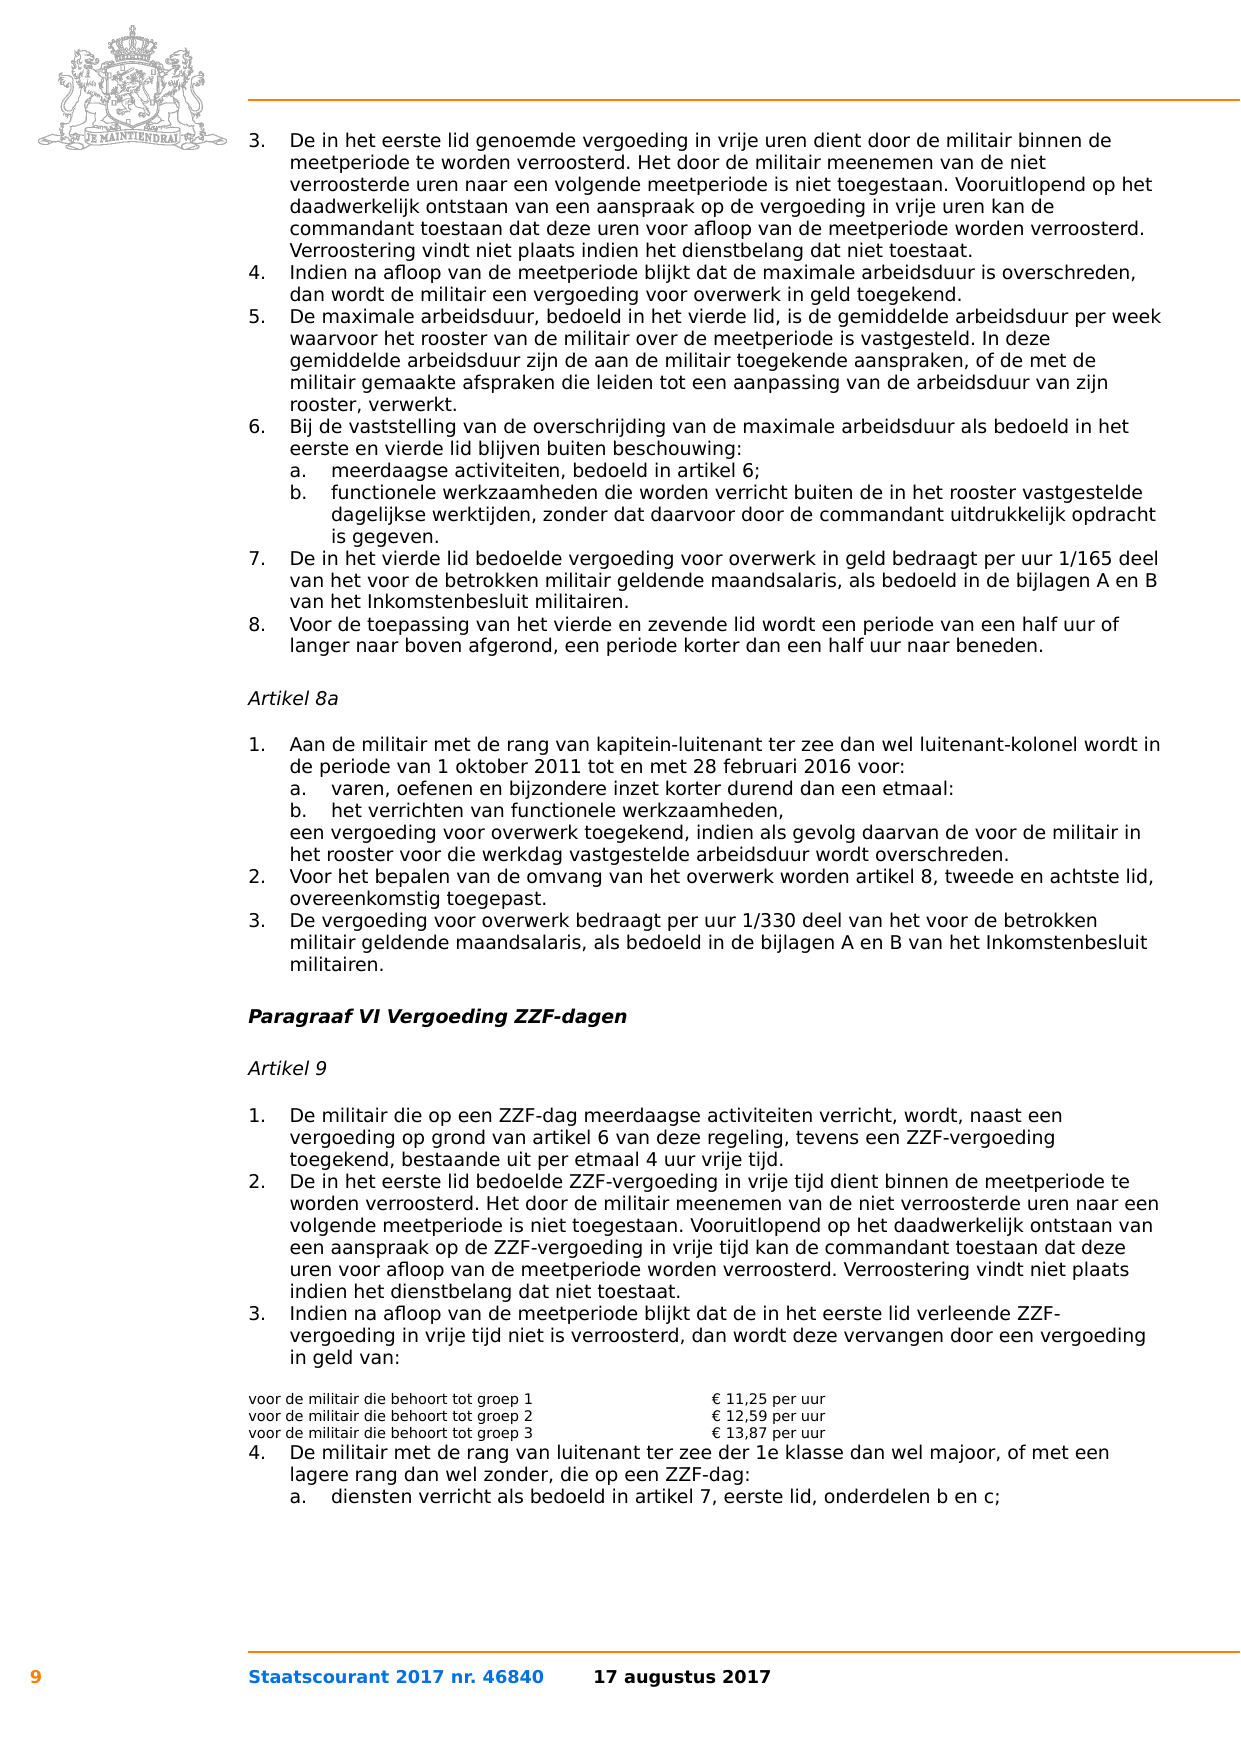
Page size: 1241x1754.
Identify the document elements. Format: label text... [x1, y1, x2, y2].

text a. diensten verricht als bedoeld in artikel 7, eerste lid, onderdelen b en c; [289, 1486, 1163, 1508]
picture [38, 25, 227, 150]
text 3. De in het eerste lid genoemde vergoeding in vrije uren dient door de militair binnen de meetperiode te worden verroosterd. Het door de militair meenemen van de niet verroosterde uren naar een volgende meetperiode is niet toegestaan. Vooruitlopend op het daadwerkelijk ontstaan van een aanspraak op de vergoeding in vrije uren kan de commandant toestaan dat deze uren voor afloop van de meetperiode worden verroosterd. Verroostering vindt niet plaats indien het dienstbelang dat niet toestaat. [248, 130, 1163, 262]
text 1. De militair die op een ZZF-dag meerdaagse activiteiten verricht, wordt, naast een vergoeding op grond van artikel 6 van deze regeling, tevens een ZZF-vergoeding toegekend, bestaande uit per etmaal 4 uur vrije tijd. [248, 1105, 1163, 1171]
text a. varen, oefenen en bijzondere inzet korter durend dan een etmaal: [289, 778, 1163, 800]
table_cell € 12,59 per uur [706, 1408, 1163, 1425]
subtitle Artikel 9 [248, 1058, 1163, 1080]
text 2. Voor het bepalen van de omvang van het overwerk worden artikel 8, tweede en achtste lid, overeenkomstig toegepast. [248, 866, 1163, 910]
text 7. De in het vierde lid bedoelde vergoeding voor overwerk in geld bedraagt per uur 1/165 deel van het voor de betrokken militair geldende maandsalaris, als bedoeld in de bijlagen A en B van het Inkomstenbesluit militairen. [248, 547, 1163, 613]
text 5. De maximale arbeidsduur, bedoeld in het vierde lid, is de gemiddelde arbeidsduur per week waarvoor het rooster van de militair over de meetperiode is vastgesteld. In deze gemiddelde arbeidsduur zijn de aan de militair toegekende aanspraken, of de met de militair gemaakte afspraken die leiden tot een aanpassing van de arbeidsduur van zijn rooster, verwerkt. [248, 306, 1163, 416]
text 3. Indien na afloop van de meetperiode blijkt dat de in het eerste lid verleende ZZF-vergoeding in vrije tijd niet is verroosterd, dan wordt deze vervangen door een vergoeding in geld van: [248, 1303, 1163, 1369]
table_cell voor de militair die behoort tot groep 2 [248, 1408, 706, 1425]
text 6. Bij de vaststelling van de overschrijding van de maximale arbeidsduur als bedoeld in het eerste en vierde lid blijven buiten beschouwing: [248, 416, 1163, 459]
text b. het verrichten van functionele werkzaamheden, [289, 800, 1163, 822]
table_cell voor de militair die behoort tot groep 3 [248, 1425, 706, 1442]
table_header voor de militair die behoort tot groep 1 [248, 1391, 706, 1408]
table_header € 11,25 per uur [706, 1391, 1163, 1408]
text 1. Aan de militair met de rang van kapitein-luitenant ter zee dan wel luitenant-kolonel wordt in de periode van 1 oktober 2011 tot en met 28 februari 2016 voor: [248, 734, 1163, 778]
text 2. De in het eerste lid bedoelde ZZF-vergoeding in vrije tijd dient binnen de meetperiode te worden verroosterd. Het door de militair meenemen van de niet verroosterde uren naar een volgende meetperiode is niet toegestaan. Vooruitlopend op het daadwerkelijk ontstaan van een aanspraak op de ZZF-vergoeding in vrije tijd kan de commandant toestaan dat deze uren voor afloop van de meetperiode worden verroosterd. Verroostering vindt niet plaats indien het dienstbelang dat niet toestaat. [248, 1171, 1163, 1303]
text a. meerdaagse activiteiten, bedoeld in artikel 6; [289, 459, 1163, 482]
text 8. Voor de toepassing van het vierde en zevende lid wordt een periode van een half uur of langer naar boven afgerond, een periode korter dan een half uur naar beneden. [248, 613, 1163, 657]
text b. functionele werkzaamheden die worden verricht buiten de in het rooster vastgestelde dagelijkse werktijden, zonder dat daarvoor door de commandant uitdrukkelijk opdracht is gegeven. [289, 482, 1163, 547]
text 4. De militair met de rang van luitenant ter zee der 1e klasse dan wel majoor, of met een lagere rang dan wel zonder, die op een ZZF-dag: [248, 1442, 1163, 1486]
table_cell € 13,87 per uur [706, 1425, 1163, 1442]
text 3. De vergoeding voor overwerk bedraagt per uur 1/330 deel van het voor de betrokken militair geldende maandsalaris, als bedoeld in de bijlagen A en B van het Inkomstenbesluit militairen. [248, 910, 1163, 976]
subtitle Artikel 8a [248, 687, 1163, 709]
subtitle Paragraaf VI Vergoeding ZZF-dagen [248, 1006, 1163, 1028]
text 4. Indien na afloop van de meetperiode blijkt dat de maximale arbeidsduur is overschreden, dan wordt de militair een vergoeding voor overwerk in geld toegekend. [248, 262, 1163, 306]
text een vergoeding voor overwerk toegekend, indien als gevolg daarvan de voor de militair in het rooster voor die werkdag vastgestelde arbeidsduur wordt overschreden. [289, 822, 1163, 866]
